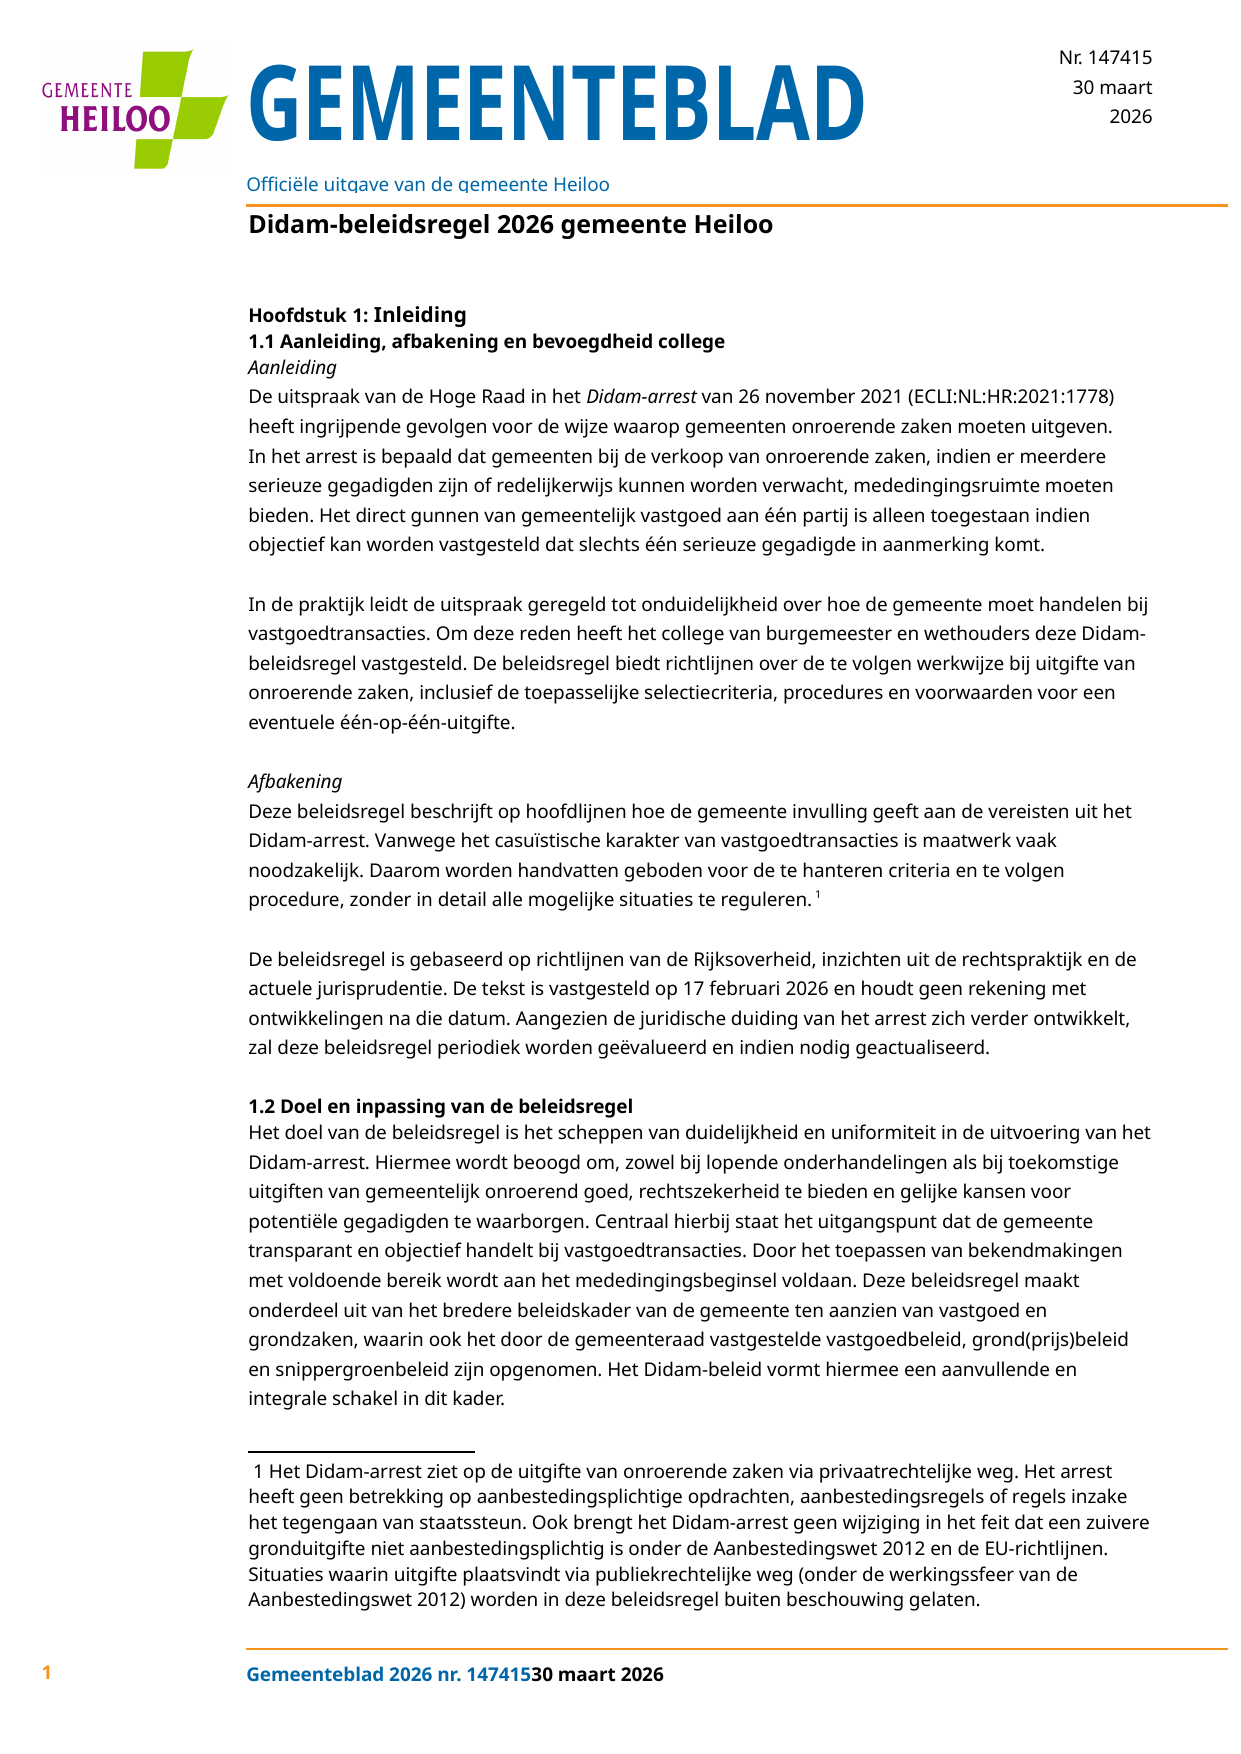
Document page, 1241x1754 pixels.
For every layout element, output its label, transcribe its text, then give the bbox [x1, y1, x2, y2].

text Afbakening [248, 768, 1152, 794]
text Het doel van de beleidsregel is het scheppen van duidelijkheid en uniformiteit in de uitvoering van het Didam-arrest. Hiermee wordt beoogd om, zowel bij lopende onderhandelingen als bij toekomstige uitgiften van gemeentelijk onroerend goed, rechtszekerheid te bieden en gelijke kansen voor potentiële gegadigden te waarborgen. Centraal hierbij staat het uitgangspunt dat de gemeente transparant en objectief handelt bij vastgoedtransacties. Door het toepassen van bekendmakingen met voldoende bereik wordt aan het mededingingsbeginsel voldaan. Deze beleidsregel maakt onderdeel uit van het bredere beleidskader van de gemeente ten aanzien van vastgoed en grondzaken, waarin ook het door de gemeenteraad vastgestelde vastgoedbeleid, grond(prijs)beleid en snippergroenbeleid zijn opgenomen. Het Didam-beleid vormt hiermee een aanvullende en integrale schakel in dit kader. [248, 1119, 1152, 1411]
picture [41, 47, 231, 172]
text In de praktijk leidt de uitspraak geregeld tot onduidelijkheid over hoe de gemeente moet handelen bij vastgoedtransacties. Om deze reden heeft het college van burgemeester en wethouders deze Didam-beleidsregel vastgesteld. De beleidsregel biedt richtlijnen over de te volgen werkwijze bij uitgifte van onroerende zaken, inclusief de toepasselijke selectiecriteria, procedures en voorwaarden voor een eventuele één-op-één-uitgifte. [248, 591, 1152, 735]
text Het Didam-arrest ziet op de uitgifte van onroerende zaken via privaatrechtelijke weg. Het arrest heeft geen betrekking op aanbestedingsplichtige opdrachten, aanbestedingsregels of regels inzake het tegengaan van staatssteun. Ook brengt het Didam-arrest geen wijziging in het feit dat een zuivere gronduitgifte niet aanbestedingsplichtig is onder de Aanbestedingswet 2012 en de EU-richtlijnen. Situaties waarin uitgifte plaatsvindt via publiekrechtelijke weg (onder de werkingssfeer van de Aanbestedingswet 2012) worden in deze beleidsregel buiten beschouwing gelaten. [248, 1458, 1152, 1612]
text 1.1 Aanleiding, afbakening en bevoegdheid college [248, 328, 1152, 354]
text In het arrest is bepaald dat gemeenten bij de verkoop van onroerende zaken, indien er meerdere serieuze gegadigden zijn of redelijkerwijs kunnen worden verwacht, mededingingsruimte moeten bieden. Het direct gunnen van gemeentelijk vastgoed aan één partij is alleen toegestaan indien objectief kan worden vastgesteld dat slechts één serieuze gegadigde in aanmerking komt. [248, 443, 1152, 557]
text Deze beleidsregel beschrijft op hoofdlijnen hoe de gemeente invulling geeft aan de vereisten uit het Didam-arrest. Vanwege het casuïstische karakter van vastgoedtransacties is maatwerk vaak noodzakelijk. Daarom worden handvatten geboden voor de te hanteren criteria en te volgen procedure, zonder in detail alle mogelijke situaties te reguleren. [248, 798, 1152, 912]
text De uitspraak van de Hoge Raad in het Didam-arrest van 26 november 2021 (ECLI:NL:HR:2021:1778) heeft ingrijpende gevolgen voor de wijze waarop gemeenten onroerende zaken moeten uitgeven. [248, 384, 1152, 439]
text Didam-beleidsregel 2026 gemeente Heiloo [248, 207, 1152, 241]
text 1.2 Doel en inpassing van de beleidsregel [248, 1094, 1152, 1119]
text Hoofdstuk 1: Inleiding [248, 300, 1152, 328]
text Aanleiding [248, 354, 1152, 380]
text De beleidsregel is gebaseerd op richtlijnen van de Rijksoverheid, inzichten uit de rechtspraktijk en de actuele jurisprudentie. De tekst is vastgesteld op 17 februari 2026 en houdt geen rekening met ontwikkelingen na die datum. Aangezien de juridische duiding van het arrest zich verder ontwikkelt, zal deze beleidsregel periodiek worden geëvalueerd en indien nodig geactualiseerd. [248, 946, 1152, 1060]
